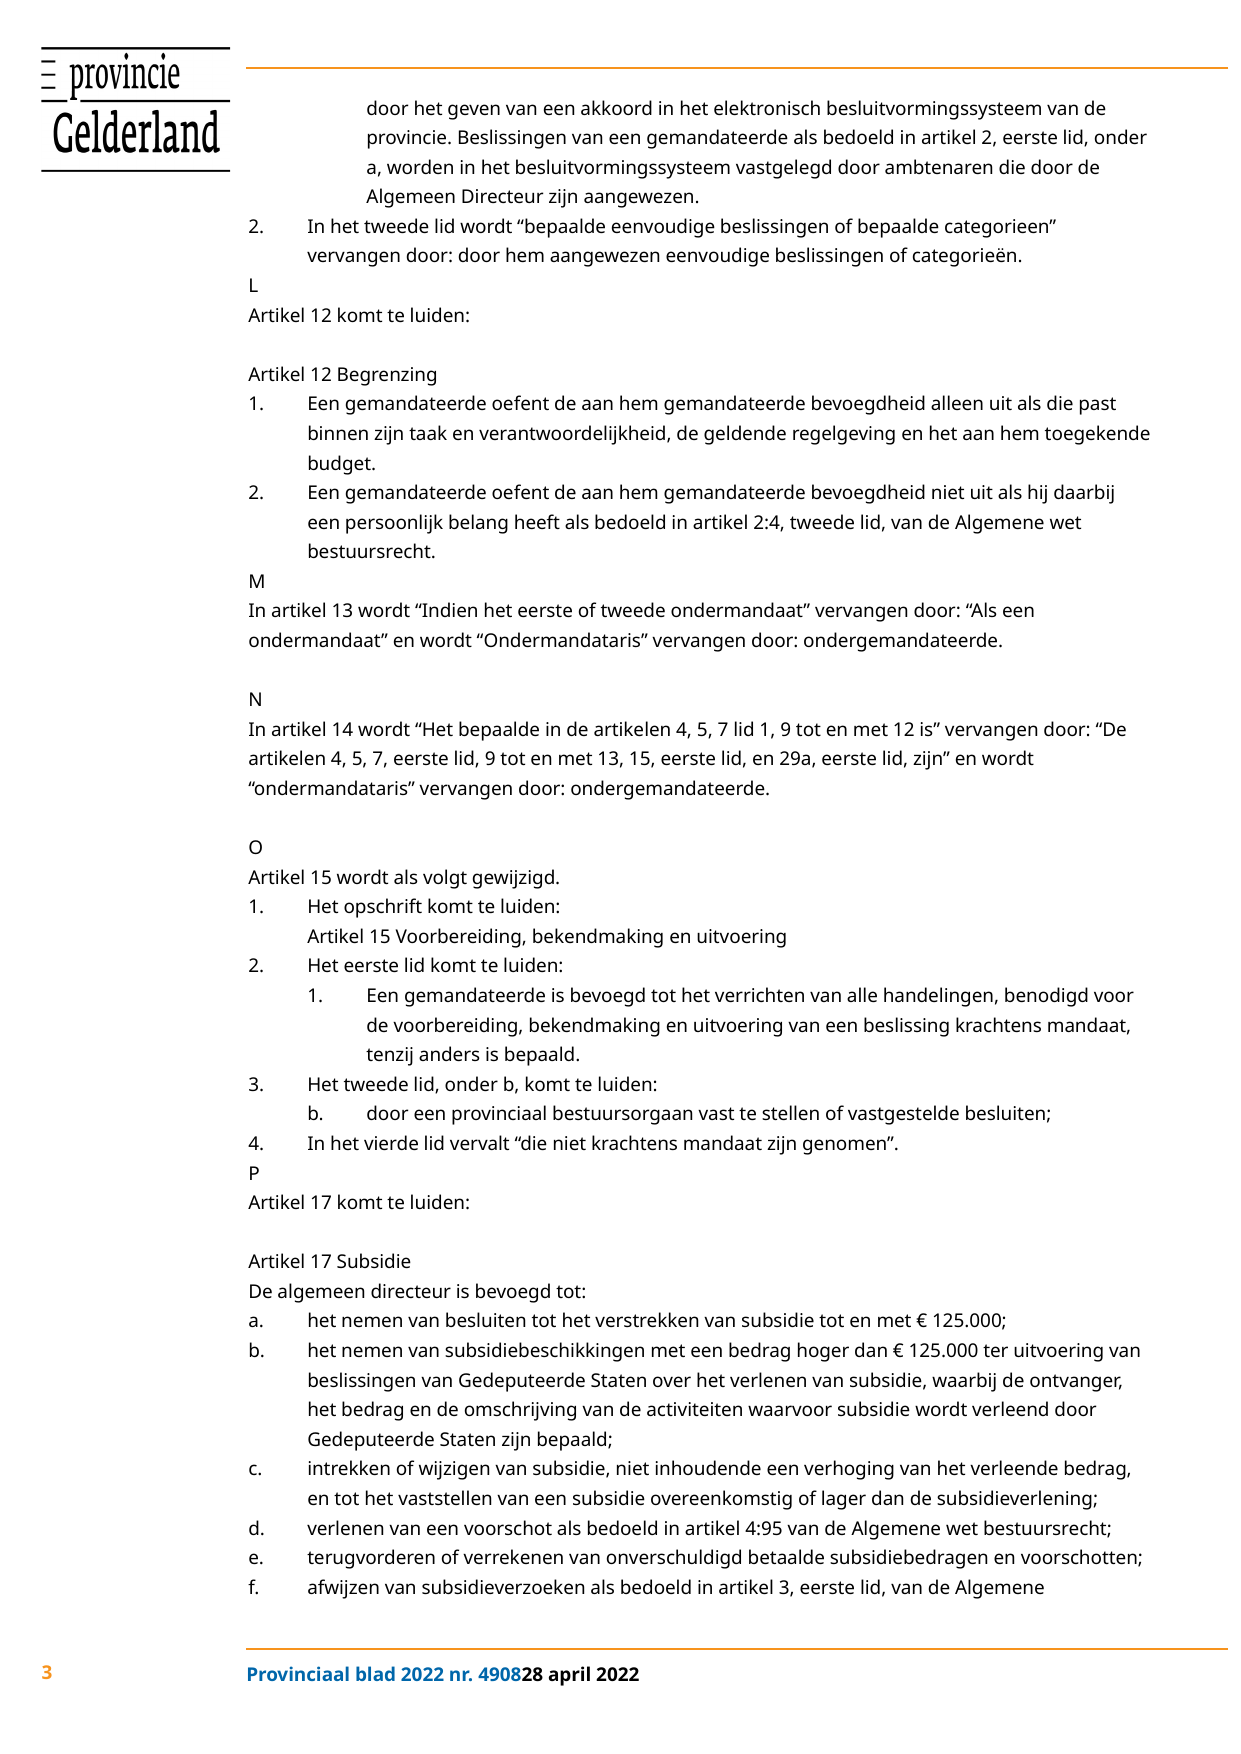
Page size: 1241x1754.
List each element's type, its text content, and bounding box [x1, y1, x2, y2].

list verlenen van een voorschot als bedoeld in artikel 4:95 van de Algemene wet bestuursrecht; [248, 1515, 1152, 1541]
list intrekken of wijzigen van subsidie, niet inhoudende een verhoging van het verleende bedrag, en tot het vaststellen van een subsidie overeenkomstig of lager dan de subsidieverlening; [248, 1456, 1152, 1511]
list terugvorderen of verrekenen van onverschuldigd betaalde subsidiebedragen en voorschotten; [248, 1544, 1152, 1570]
list het nemen van subsidiebeschikkingen met een bedrag hoger dan € 125.000 ter uitvoering van beslissingen van Gedeputeerde Staten over het verlenen van subsidie, waarbij de ontvanger, het bedrag en de omschrijving van de activiteiten waarvoor subsidie wordt verleend door Gedeputeerde Staten zijn bepaald; [248, 1337, 1152, 1452]
list door het geven van een akkoord in het elektronisch besluitvormingssysteem van de provincie. Beslissingen van een gemandateerde als bedoeld in artikel 2, eerste lid, onder a, worden in het besluitvormingssysteem vastgelegd door ambtenaren die door de Algemeen Directeur zijn aangewezen. [307, 95, 1152, 209]
text Artikel 12 Begrenzing [248, 361, 1152, 387]
text Artikel 15 wordt als volgt gewijzigd. [248, 864, 1152, 890]
list In het vierde lid vervalt “die niet krachtens mandaat zijn genomen”. [248, 1130, 1152, 1156]
text Artikel 17 Subsidie [248, 1248, 1152, 1274]
text De algemeen directeur is bevoegd tot: [248, 1278, 1152, 1304]
text O [248, 834, 1152, 860]
text Artikel 17 komt te luiden: [248, 1189, 1152, 1215]
list afwijzen van subsidieverzoeken als bedoeld in artikel 3, eerste lid, van de Algemene [248, 1574, 1152, 1600]
list Het tweede lid, onder b, komt te luiden: [248, 1071, 1152, 1097]
list het nemen van besluiten tot het verstrekken van subsidie tot en met € 125.000; [248, 1308, 1152, 1333]
text In artikel 13 wordt “Indien het eerste of tweede ondermandaat” vervangen door: “Als een ondermandaat” en wordt “Ondermandataris” vervangen door: ondergemandateerde. [248, 598, 1152, 653]
text Artikel 12 komt te luiden: [248, 302, 1152, 328]
text L [248, 272, 1152, 298]
text P [248, 1160, 1152, 1186]
list Het opschrift komt te luiden: [248, 893, 1152, 919]
list Artikel 15 Voorbereiding, bekendmaking en uitvoering [248, 923, 1152, 949]
picture [41, 47, 231, 172]
text M [248, 568, 1152, 594]
list door een provinciaal bestuursorgaan vast te stellen of vastgestelde besluiten; [307, 1101, 1152, 1126]
list In het tweede lid wordt “bepaalde eenvoudige beslissingen of bepaalde categorieen” vervangen door: door hem aangewezen eenvoudige beslissingen of categorieën. [248, 213, 1152, 268]
text N [248, 686, 1152, 712]
list Het eerste lid komt te luiden: [248, 953, 1152, 978]
list Een gemandateerde oefent de aan hem gemandateerde bevoegdheid niet uit als hij daarbij een persoonlijk belang heeft als bedoeld in artikel 2:4, tweede lid, van de Algemene wet bestuursrecht. [248, 479, 1152, 564]
list Een gemandateerde is bevoegd tot het verrichten van alle handelingen, benodigd voor de voorbereiding, bekendmaking en uitvoering van een beslissing krachtens mandaat, tenzij anders is bepaald. [307, 982, 1152, 1067]
text In artikel 14 wordt “Het bepaalde in de artikelen 4, 5, 7 lid 1, 9 tot en met 12 is” vervangen door: “De artikelen 4, 5, 7, eerste lid, 9 tot en met 13, 15, eerste lid, en 29a, eerste lid, zijn” en wordt “ondermandataris” vervangen door: ondergemandateerde. [248, 716, 1152, 801]
list Een gemandateerde oefent de aan hem gemandateerde bevoegdheid alleen uit als die past binnen zijn taak en verantwoordelijkheid, de geldende regelgeving en het aan hem toegekende budget. [248, 391, 1152, 476]
